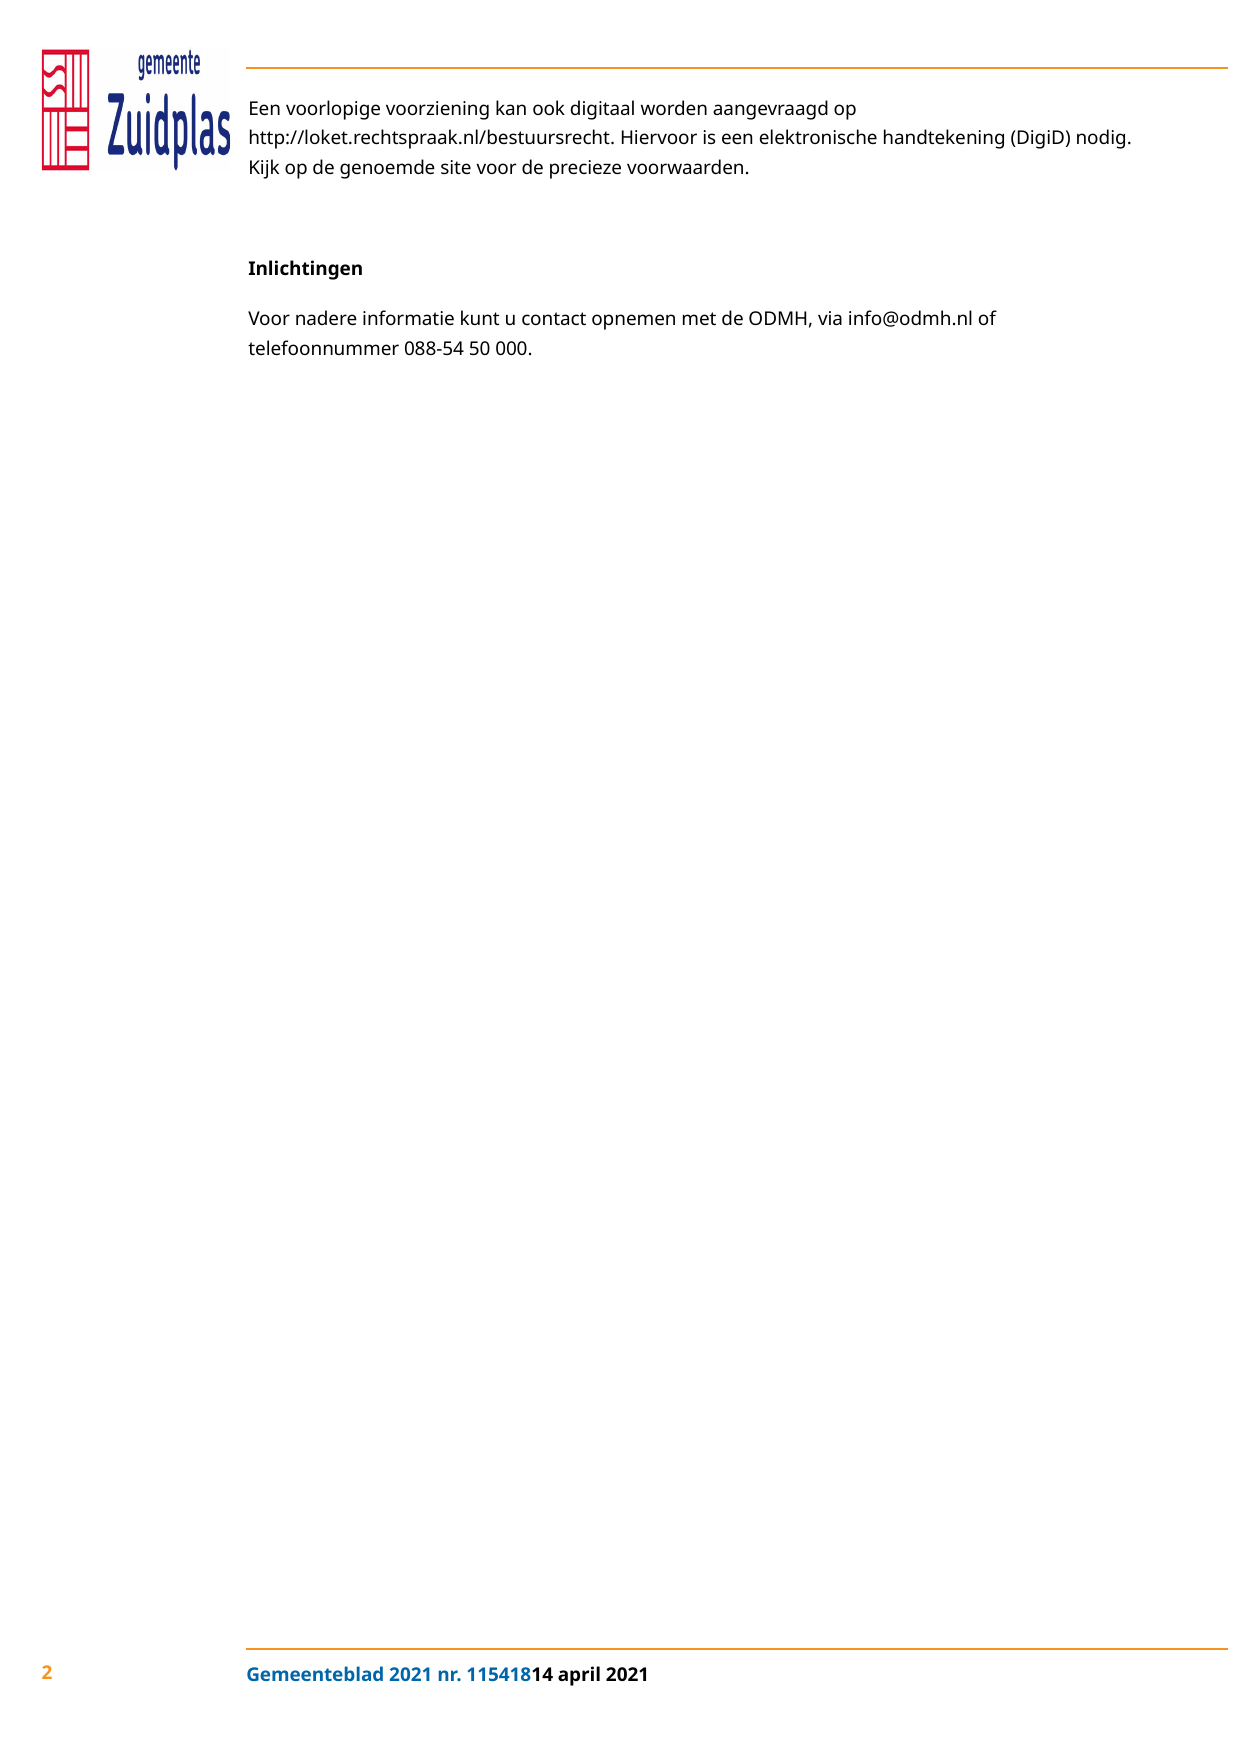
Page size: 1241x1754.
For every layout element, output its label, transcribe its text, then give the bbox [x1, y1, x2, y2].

text Inlichtingen [248, 255, 1152, 281]
text Een voorlopige voorziening kan ook digitaal worden aangevraagd op http://loket.rechtspraak.nl/bestuursrecht. Hiervoor is een elektronische handtekening (DigiD) nodig. Kijk op de genoemde site voor de precieze voorwaarden. [248, 95, 1152, 180]
picture [41, 47, 231, 172]
text Voor nadere informatie kunt u contact opnemen met de ODMH, via info@odmh.nl of telefoonnummer 088-54 50 000. [248, 305, 1152, 361]
